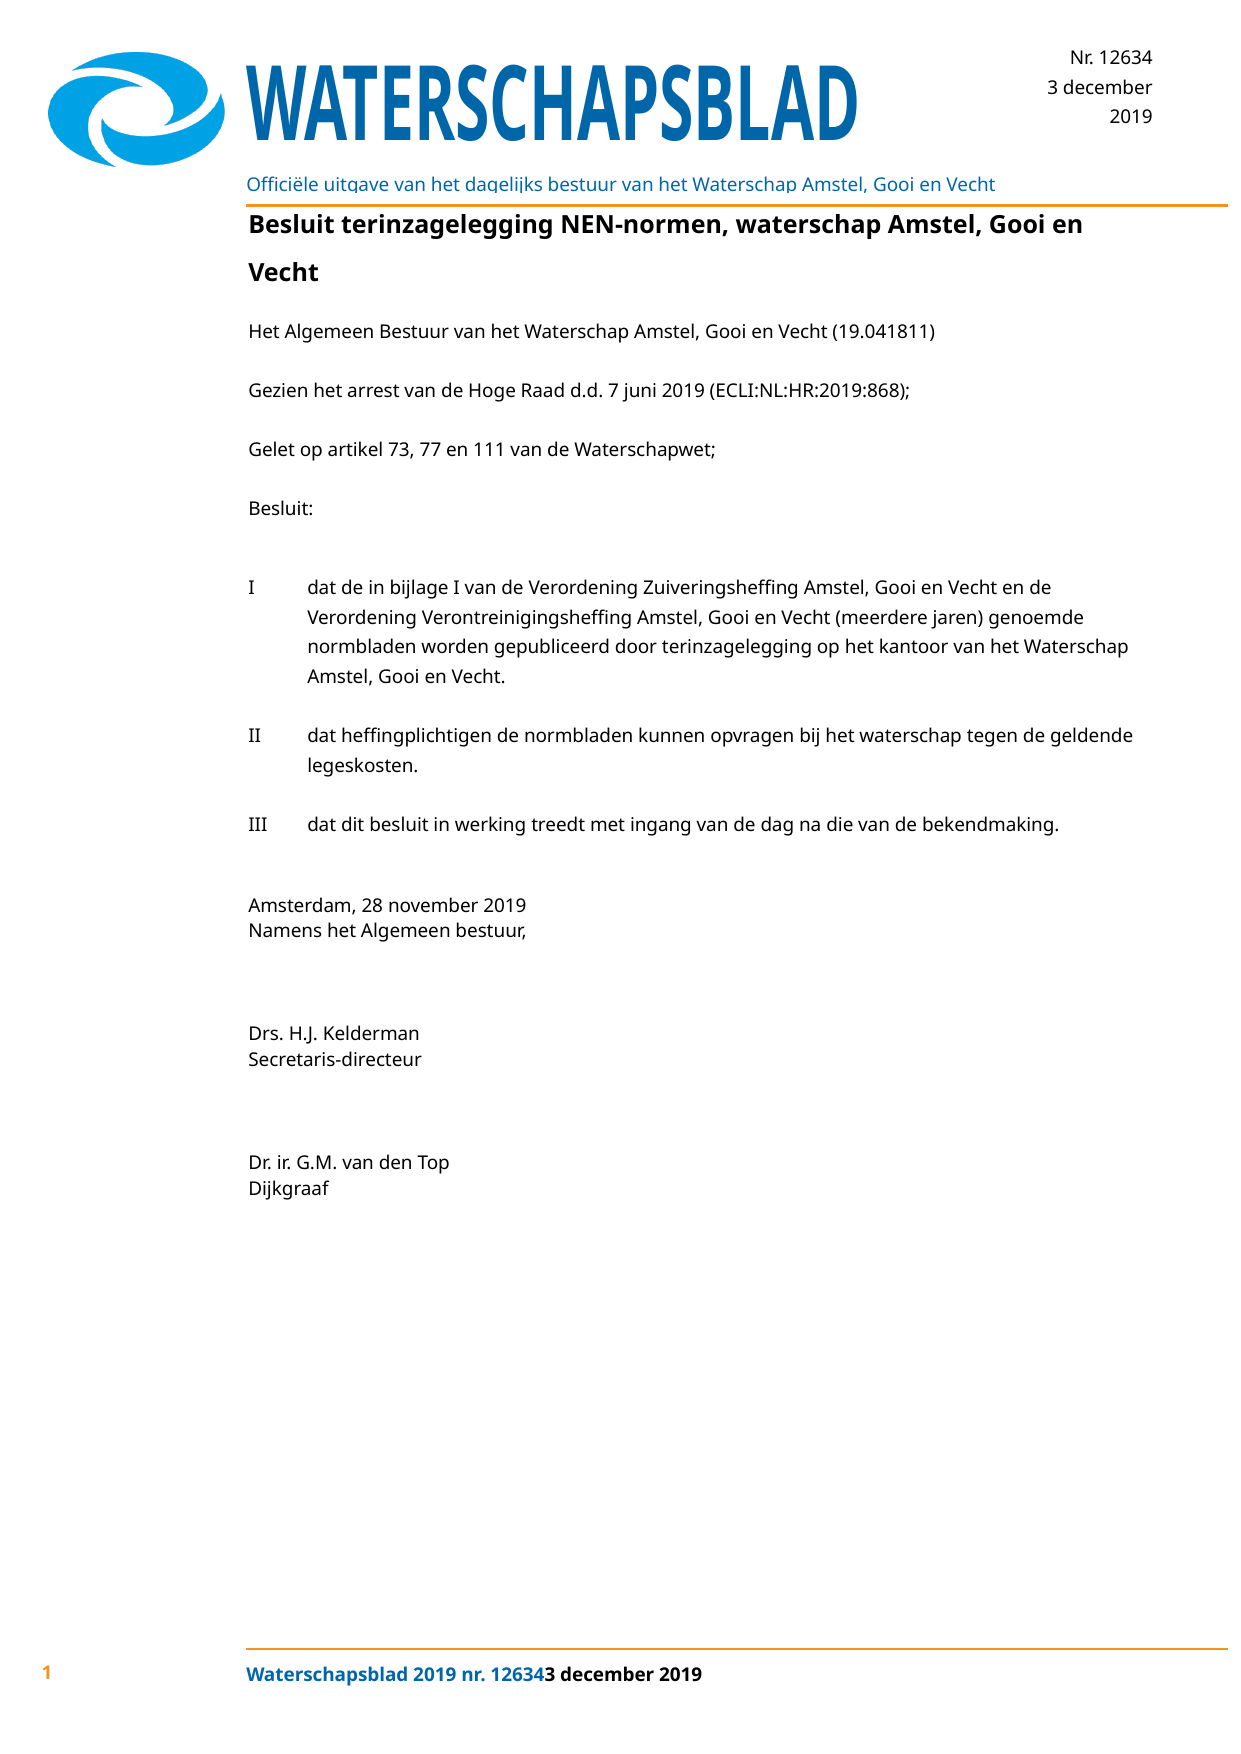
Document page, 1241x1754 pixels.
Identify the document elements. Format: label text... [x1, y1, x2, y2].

text Besluit terinzagelegging NEN-normen, waterschap Amstel, Gooi en Vecht [248, 207, 1152, 288]
text Het Algemeen Bestuur van het Waterschap Amstel, Gooi en Vecht (19.041811) [248, 318, 1152, 344]
text Dijkgraaf [248, 1175, 1152, 1201]
text Gezien het arrest van de Hoge Raad d.d. 7 juni 2019 (ECLI:NL:HR:2019:868); [248, 377, 1152, 403]
picture [41, 47, 231, 172]
list dat dit besluit in werking treedt met ingang van de dag na die van de bekendmaking. [248, 811, 1152, 837]
list dat heffingplichtigen de normbladen kunnen opvragen bij het waterschap tegen de geldende legeskosten. [248, 722, 1152, 777]
text Besluit: [248, 495, 1152, 521]
text Drs. H.J. Kelderman [248, 1021, 1152, 1046]
text Amsterdam, 28 november 2019 [248, 892, 1152, 918]
list dat de in bijlage I van de Verordening Zuiveringsheffing Amstel, Gooi en Vecht en de Verordening Verontreinigingsheffing Amstel, Gooi en Vecht (meerdere jaren) genoemde normbladen worden gepubliceerd door terinzagelegging op het kantoor van het Waterschap Amstel, Gooi en Vecht. [248, 574, 1152, 689]
text Namens het Algemeen bestuur, [248, 918, 1152, 943]
text Gelet op artikel 73, 77 en 111 van de Waterschapwet; [248, 436, 1152, 462]
text Secretaris-directeur [248, 1046, 1152, 1072]
text Dr. ir. G.M. van den Top [248, 1149, 1152, 1175]
